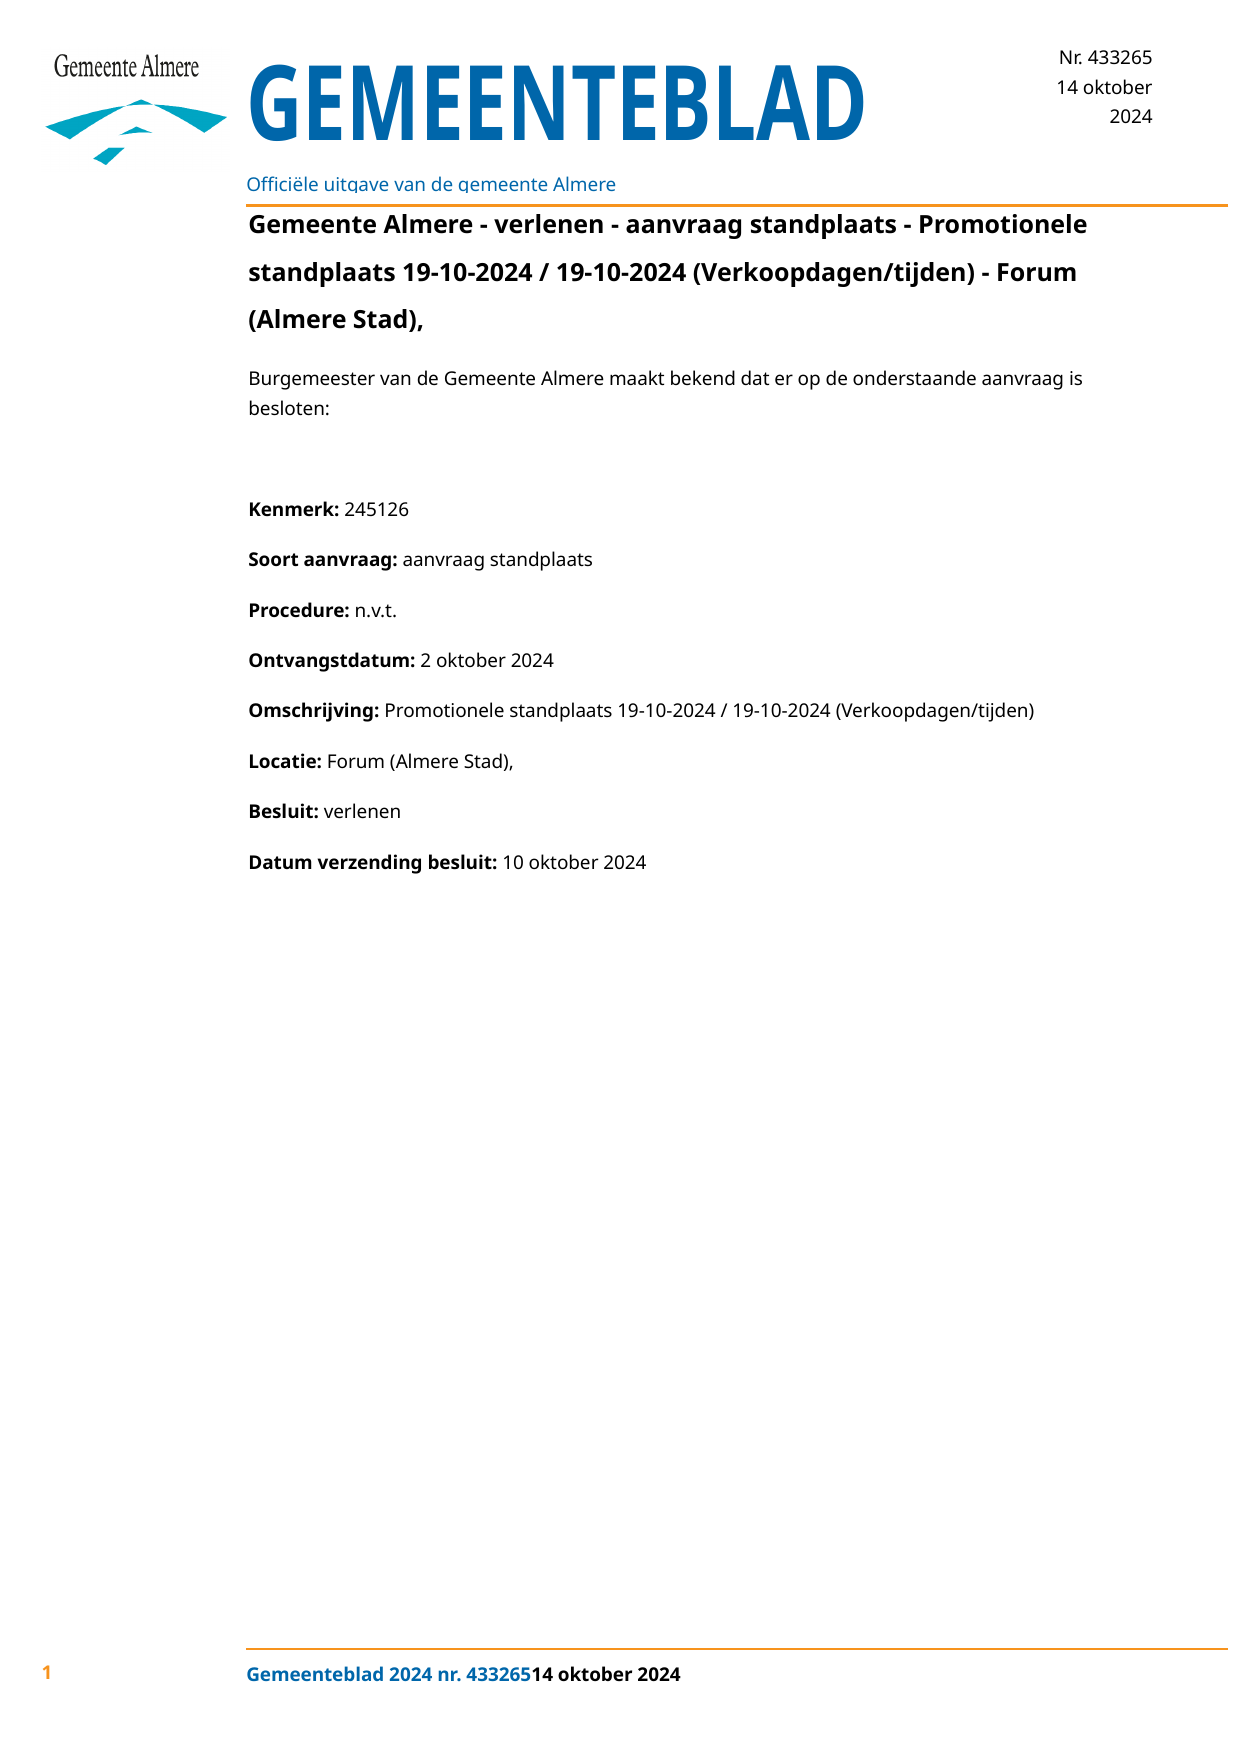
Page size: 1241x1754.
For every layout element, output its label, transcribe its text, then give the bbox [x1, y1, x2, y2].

text Kenmerk: 245126 [248, 496, 1152, 522]
text Ontvangstdatum: 2 oktober 2024 [248, 647, 1152, 673]
text Datum verzending besluit: 10 oktober 2024 [248, 849, 1152, 874]
text Besluit: verlenen [248, 798, 1152, 824]
text Soort aanvraag: aanvraag standplaats [248, 546, 1152, 572]
text Burgemeester van de Gemeente Almere maakt bekend dat er op de onderstaande aanvraag is besloten: [248, 366, 1152, 421]
picture [41, 47, 231, 172]
text Procedure: n.v.t. [248, 597, 1152, 622]
text Locatie: Forum (Almere Stad), [248, 748, 1152, 774]
text Gemeente Almere - verlenen - aanvraag standplaats - Promotionele standplaats 19-10-2024 / 19-10-2024 (Verkoopdagen/tijden) - Forum (Almere Stad), [248, 207, 1152, 336]
text Omschrijving: Promotionele standplaats 19-10-2024 / 19-10-2024 (Verkoopdagen/tijden) [248, 698, 1152, 723]
